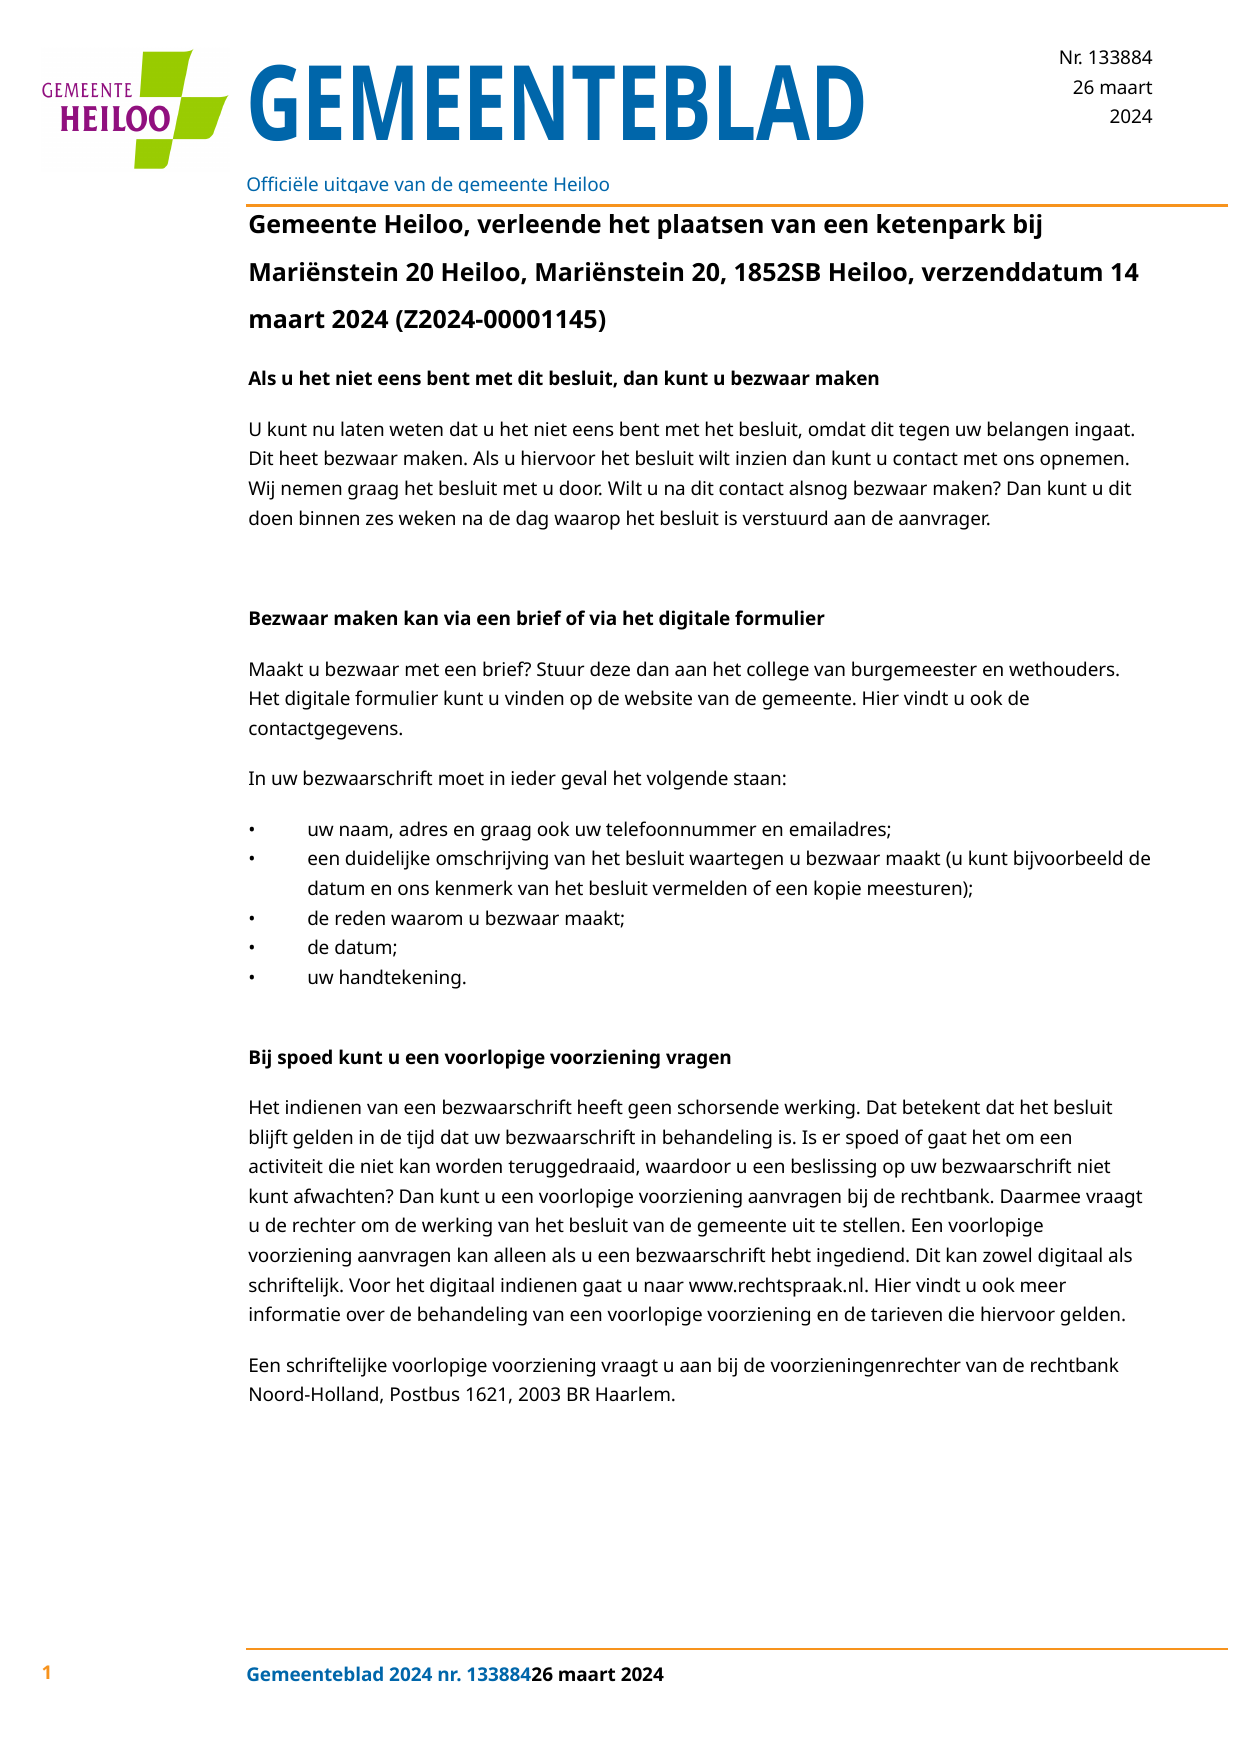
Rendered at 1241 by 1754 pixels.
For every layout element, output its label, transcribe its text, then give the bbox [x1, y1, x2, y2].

text Een schriftelijke voorlopige voorziening vraagt u aan bij de voorzieningenrechter van de rechtbank Noord-Holland, Postbus 1621, 2003 BR Haarlem. [248, 1352, 1152, 1407]
list een duidelijke omschrijving van het besluit waartegen u bezwaar maakt (u kunt bijvoorbeeld de datum en ons kenmerk van het besluit vermelden of een kopie meesturen); [248, 846, 1152, 901]
picture [41, 47, 231, 172]
text Als u het niet eens bent met dit besluit, dan kunt u bezwaar maken [248, 366, 1152, 391]
text Het indienen van een bezwaarschrift heeft geen schorsende werking. Dat betekent dat het besluit blijft gelden in de tijd dat uw bezwaarschrift in behandeling is. Is er spoed of gaat het om een activiteit die niet kan worden teruggedraaid, waardoor u een beslissing op uw bezwaarschrift niet kunt afwachten? Dan kunt u een voorlopige voorziening aanvragen bij de rechtbank. Daarmee vraagt u de rechter om de werking van het besluit van de gemeente uit te stellen. Een voorlopige voorziening aanvragen kan alleen als u een bezwaarschrift hebt ingediend. Dit kan zowel digitaal als schriftelijk. Voor het digitaal indienen gaat u naar www.rechtspraak.nl. Hier vindt u ook meer informatie over de behandeling van een voorlopige voorziening en de tarieven die hiervoor gelden. [248, 1094, 1152, 1327]
list uw handtekening. [248, 964, 1152, 989]
text Gemeente Heiloo, verleende het plaatsen van een ketenpark bij Mariënstein 20 Heiloo, Mariënstein 20, 1852SB Heiloo, verzenddatum 14 maart 2024 (Z2024-00001145) [248, 207, 1152, 336]
text U kunt nu laten weten dat u het niet eens bent met het besluit, omdat dit tegen uw belangen ingaat. Dit heet bezwaar maken. Als u hiervoor het besluit wilt inzien dan kunt u contact met ons opnemen. Wij nemen graag het besluit met u door. Wilt u na dit contact alsnog bezwaar maken? Dan kunt u dit doen binnen zes weken na de dag waarop het besluit is verstuurd aan de aanvrager. [248, 416, 1152, 530]
list de datum; [248, 934, 1152, 960]
list de reden waarom u bezwaar maakt; [248, 905, 1152, 930]
text Bezwaar maken kan via een brief of via het digitale formulier [248, 606, 1152, 631]
text Bij spoed kunt u een voorlopige voorziening vragen [248, 1044, 1152, 1069]
text Maakt u bezwaar met een brief? Stuur deze dan aan het college van burgemeester en wethouders. Het digitale formulier kunt u vinden op de website van de gemeente. Hier vindt u ook de contactgegevens. [248, 656, 1152, 741]
text In uw bezwaarschrift moet in ieder geval het volgende staan: [248, 766, 1152, 791]
list uw naam, adres en graag ook uw telefoonnummer en emailadres; [248, 816, 1152, 842]
